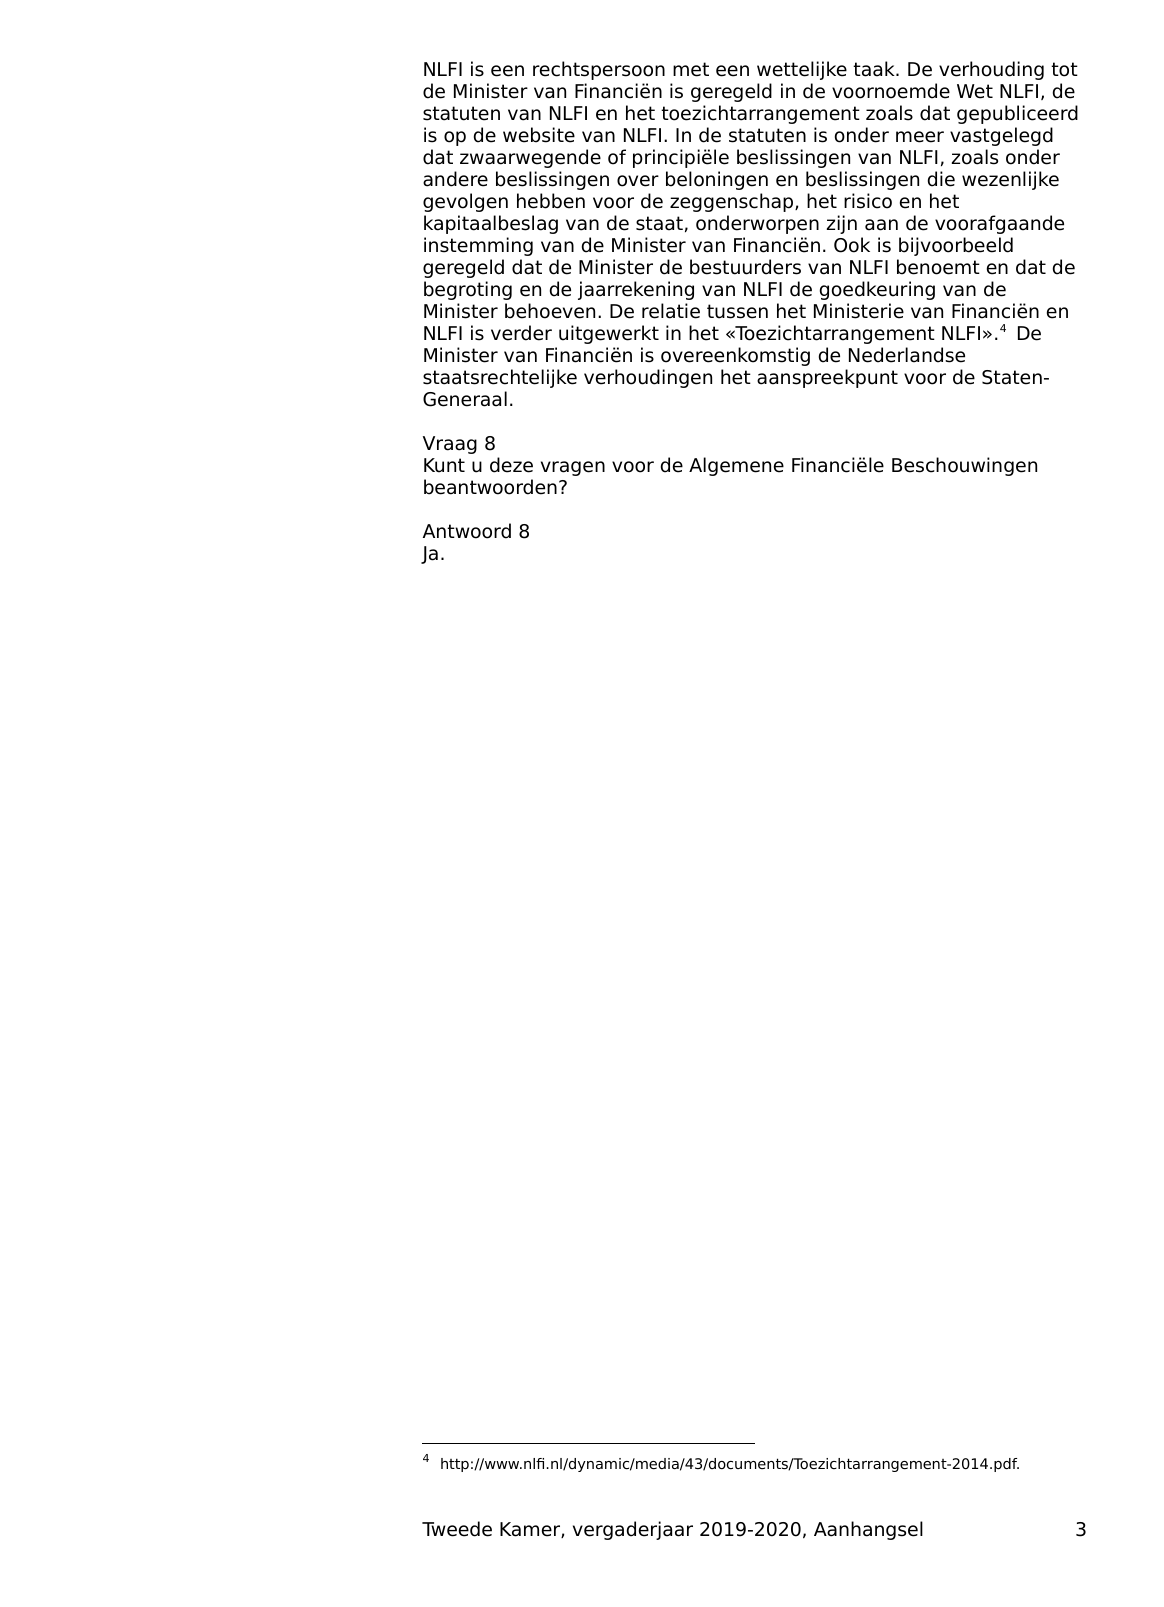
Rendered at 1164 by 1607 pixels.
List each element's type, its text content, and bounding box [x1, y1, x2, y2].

text Ja. [422, 543, 1087, 565]
text NLFI is een rechtspersoon met een wettelijke taak. De verhouding tot de Minister van Financiën is geregeld in de voornoemde Wet NLFI, de statuten van NLFI en het toezichtarrangement zoals dat gepubliceerd is op de website van NLFI. In de statuten is onder meer vastgelegd dat zwaarwegende of principiële beslissingen van NLFI, zoals onder andere beslissingen over beloningen en beslissingen die wezenlijke gevolgen hebben voor de zeggenschap, het risico en het kapitaalbeslag van de staat, onderworpen zijn aan de voorafgaande instemming van de Minister van Financiën. Ook is bijvoorbeeld geregeld dat de Minister de bestuurders van NLFI benoemt en dat de begroting en de jaarrekening van NLFI de goedkeuring van de Minister behoeven. De relatie tussen het Ministerie van Financiën en NLFI is verder uitgewerkt in het «Toezichtarrangement NLFI». De Minister van Financiën is overeenkomstig de Nederlandse staatsrechtelijke verhoudingen het aanspreekpunt voor de Staten-Generaal. [422, 59, 1087, 411]
text Antwoord 8 [422, 521, 1087, 543]
text Kunt u deze vragen voor de Algemene Financiële Beschouwingen beantwoorden? [422, 455, 1087, 499]
text http://www.nlfi.nl/dynamic/media/43/documents/Toezichtarrangement-2014.pdf. [422, 1452, 1087, 1474]
text Vraag 8 [422, 433, 1087, 455]
